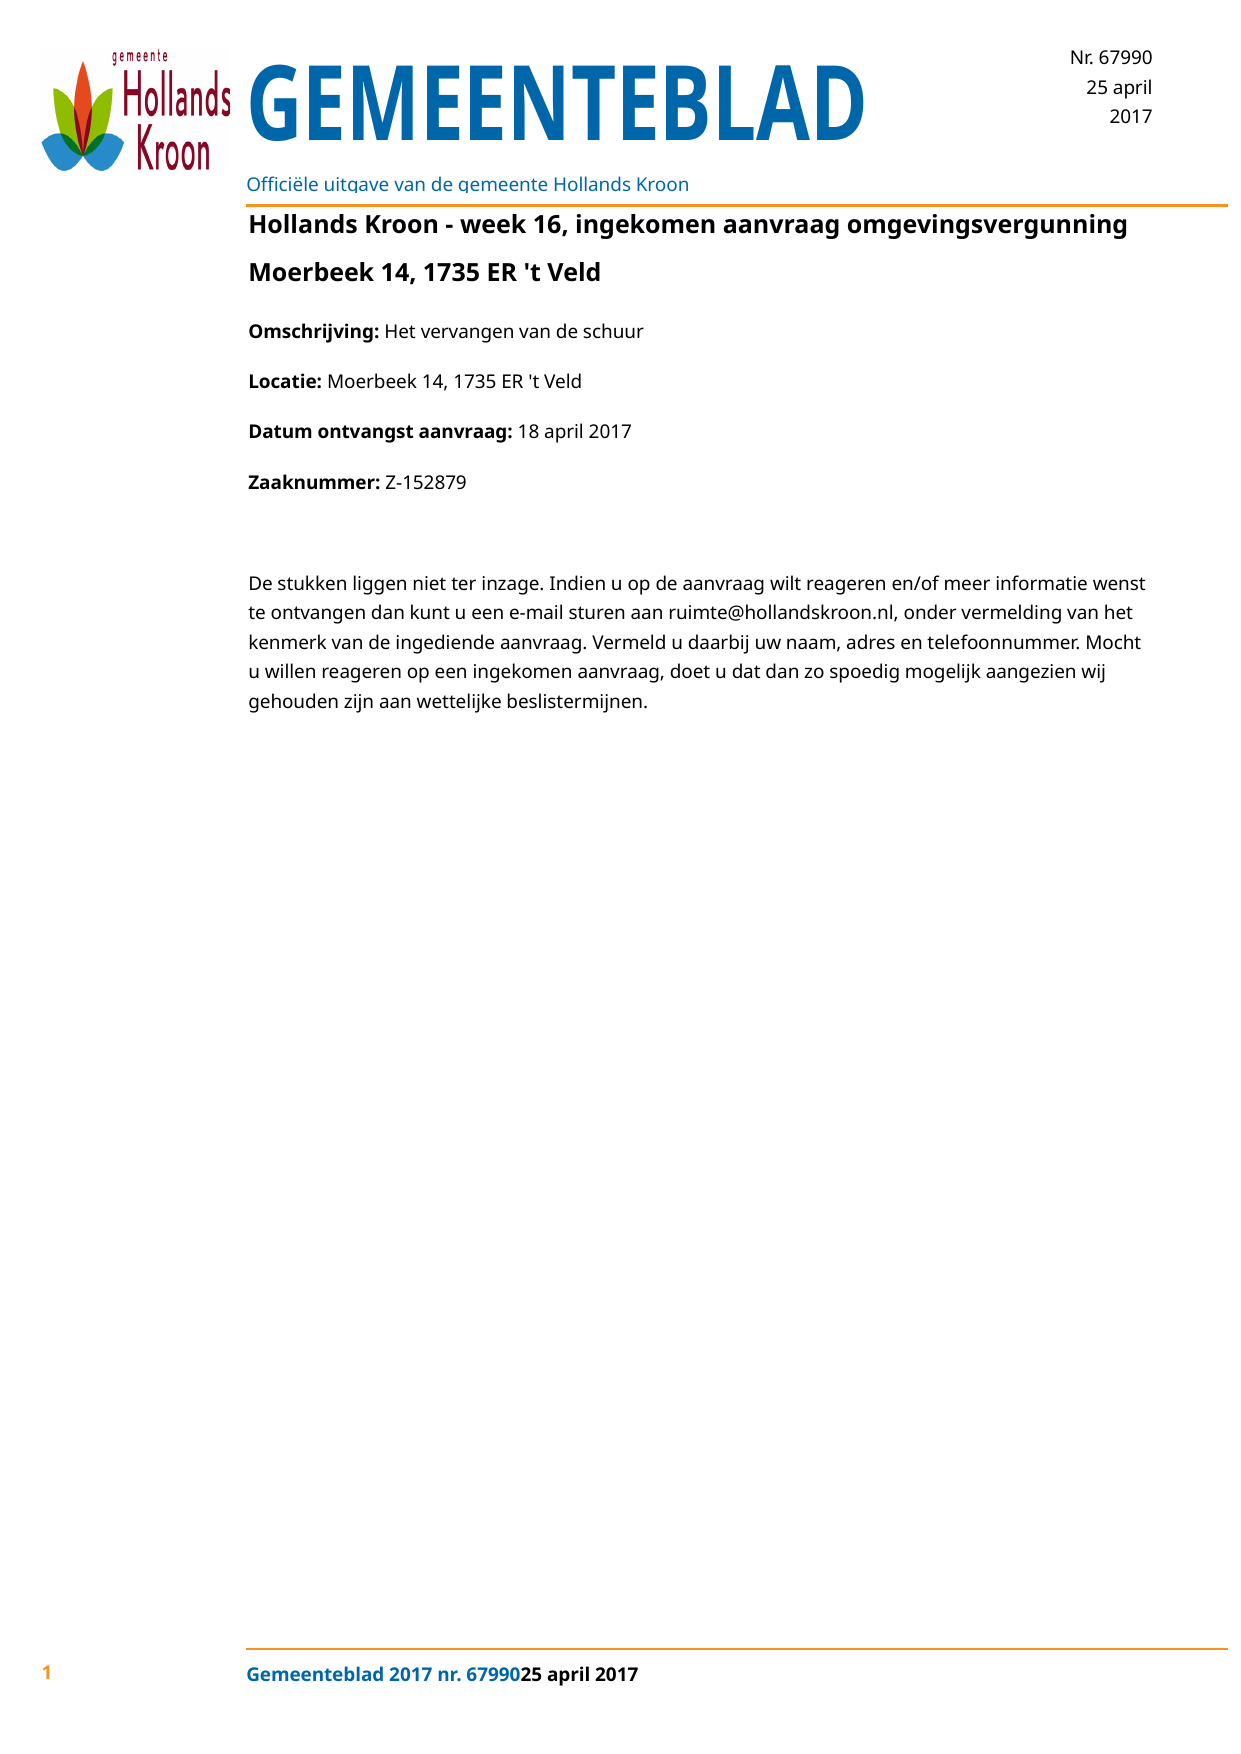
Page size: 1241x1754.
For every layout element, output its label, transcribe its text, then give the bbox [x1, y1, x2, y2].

text Omschrijving: Het vervangen van de schuur [248, 318, 1152, 344]
text Hollands Kroon - week 16, ingekomen aanvraag omgevingsvergunning Moerbeek 14, 1735 ER 't Veld [248, 207, 1152, 288]
picture [41, 47, 231, 172]
text De stukken liggen niet ter inzage. Indien u op de aanvraag wilt reageren en/of meer informatie wenst te ontvangen dan kunt u een e-mail sturen aan ruimte@hollandskroon.nl, onder vermelding van het kenmerk van de ingediende aanvraag. Vermeld u daarbij uw naam, adres en telefoonnummer. Mocht u willen reageren op een ingekomen aanvraag, doet u dat dan zo spoedig mogelijk aangezien wij gehouden zijn aan wettelijke beslistermijnen. [248, 570, 1152, 714]
text Zaaknummer: Z-152879 [248, 469, 1152, 495]
text Datum ontvangst aanvraag: 18 april 2017 [248, 419, 1152, 444]
text Locatie: Moerbeek 14, 1735 ER 't Veld [248, 368, 1152, 394]
